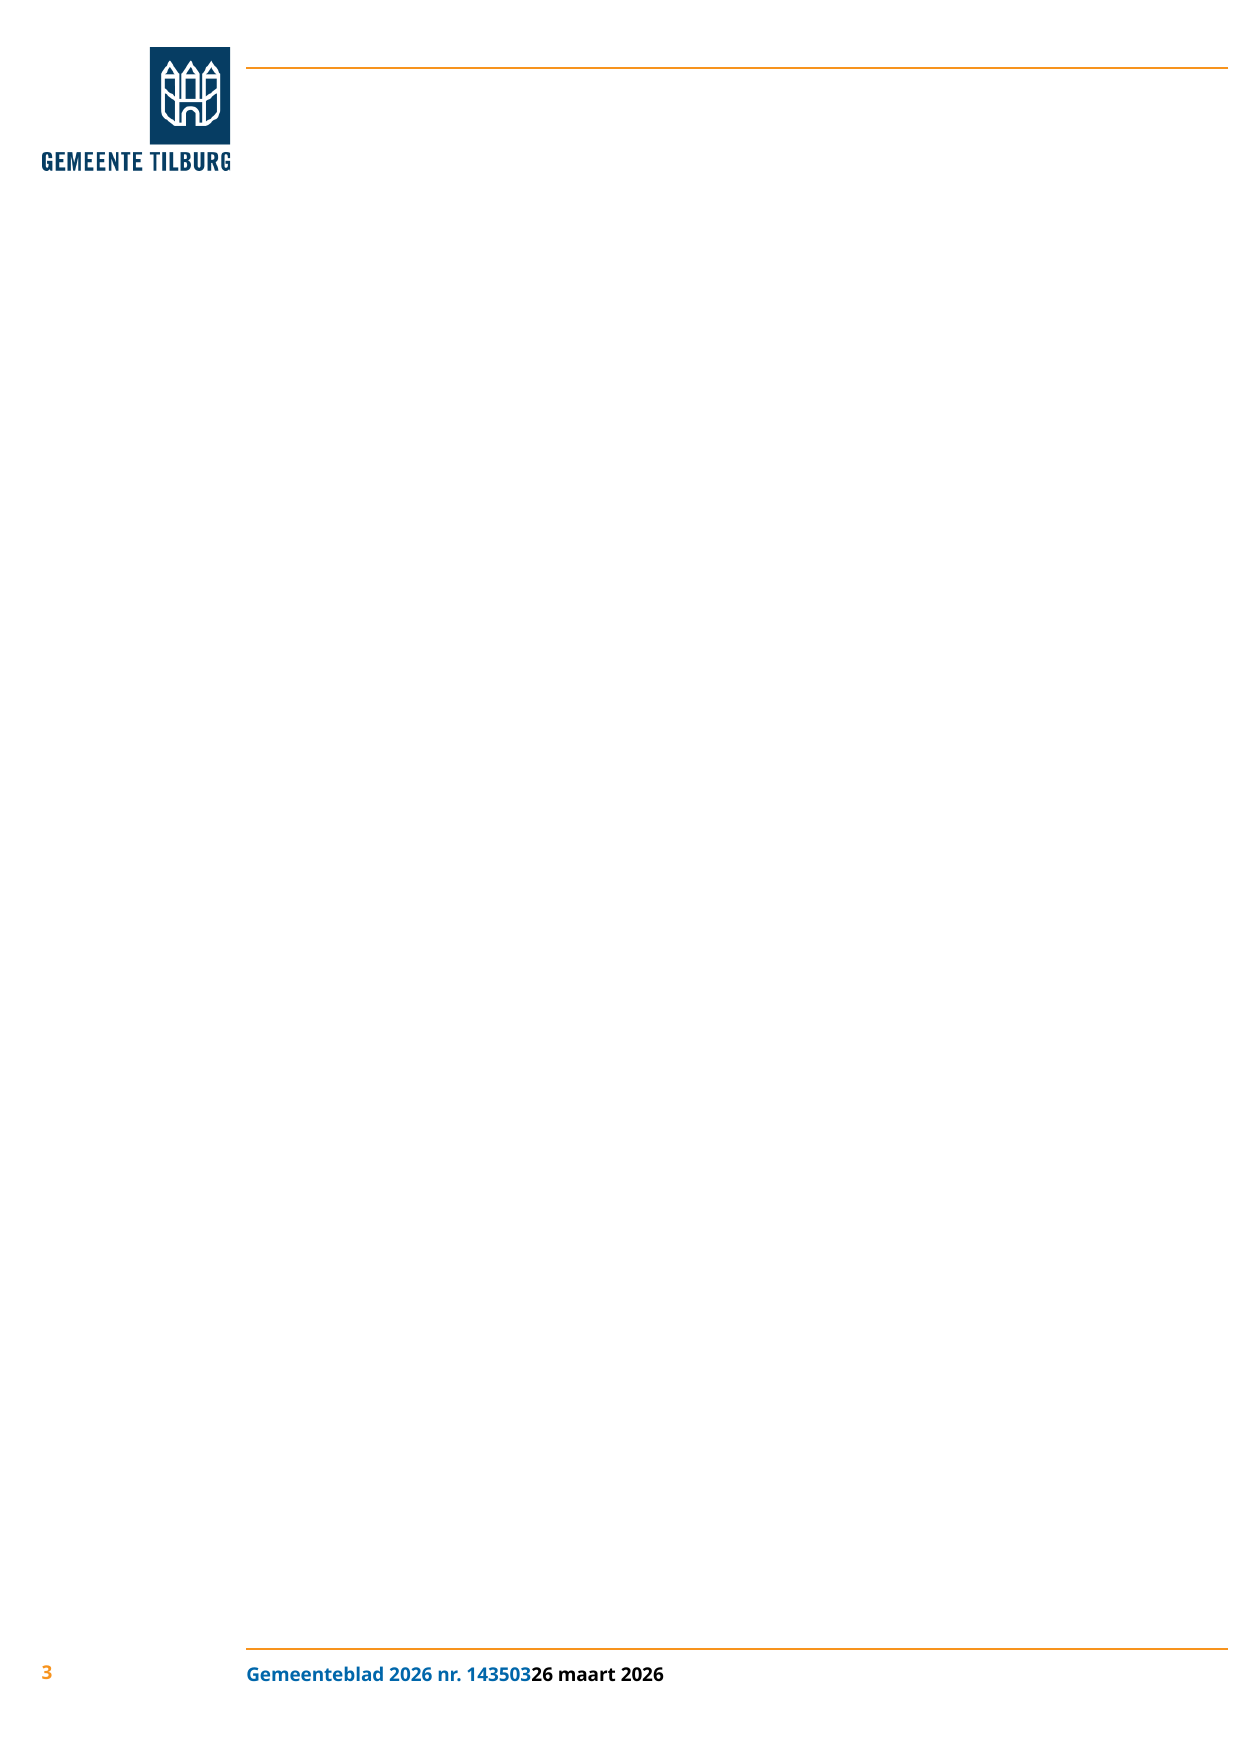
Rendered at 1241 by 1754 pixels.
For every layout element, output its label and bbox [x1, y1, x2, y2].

picture [41, 47, 231, 172]
